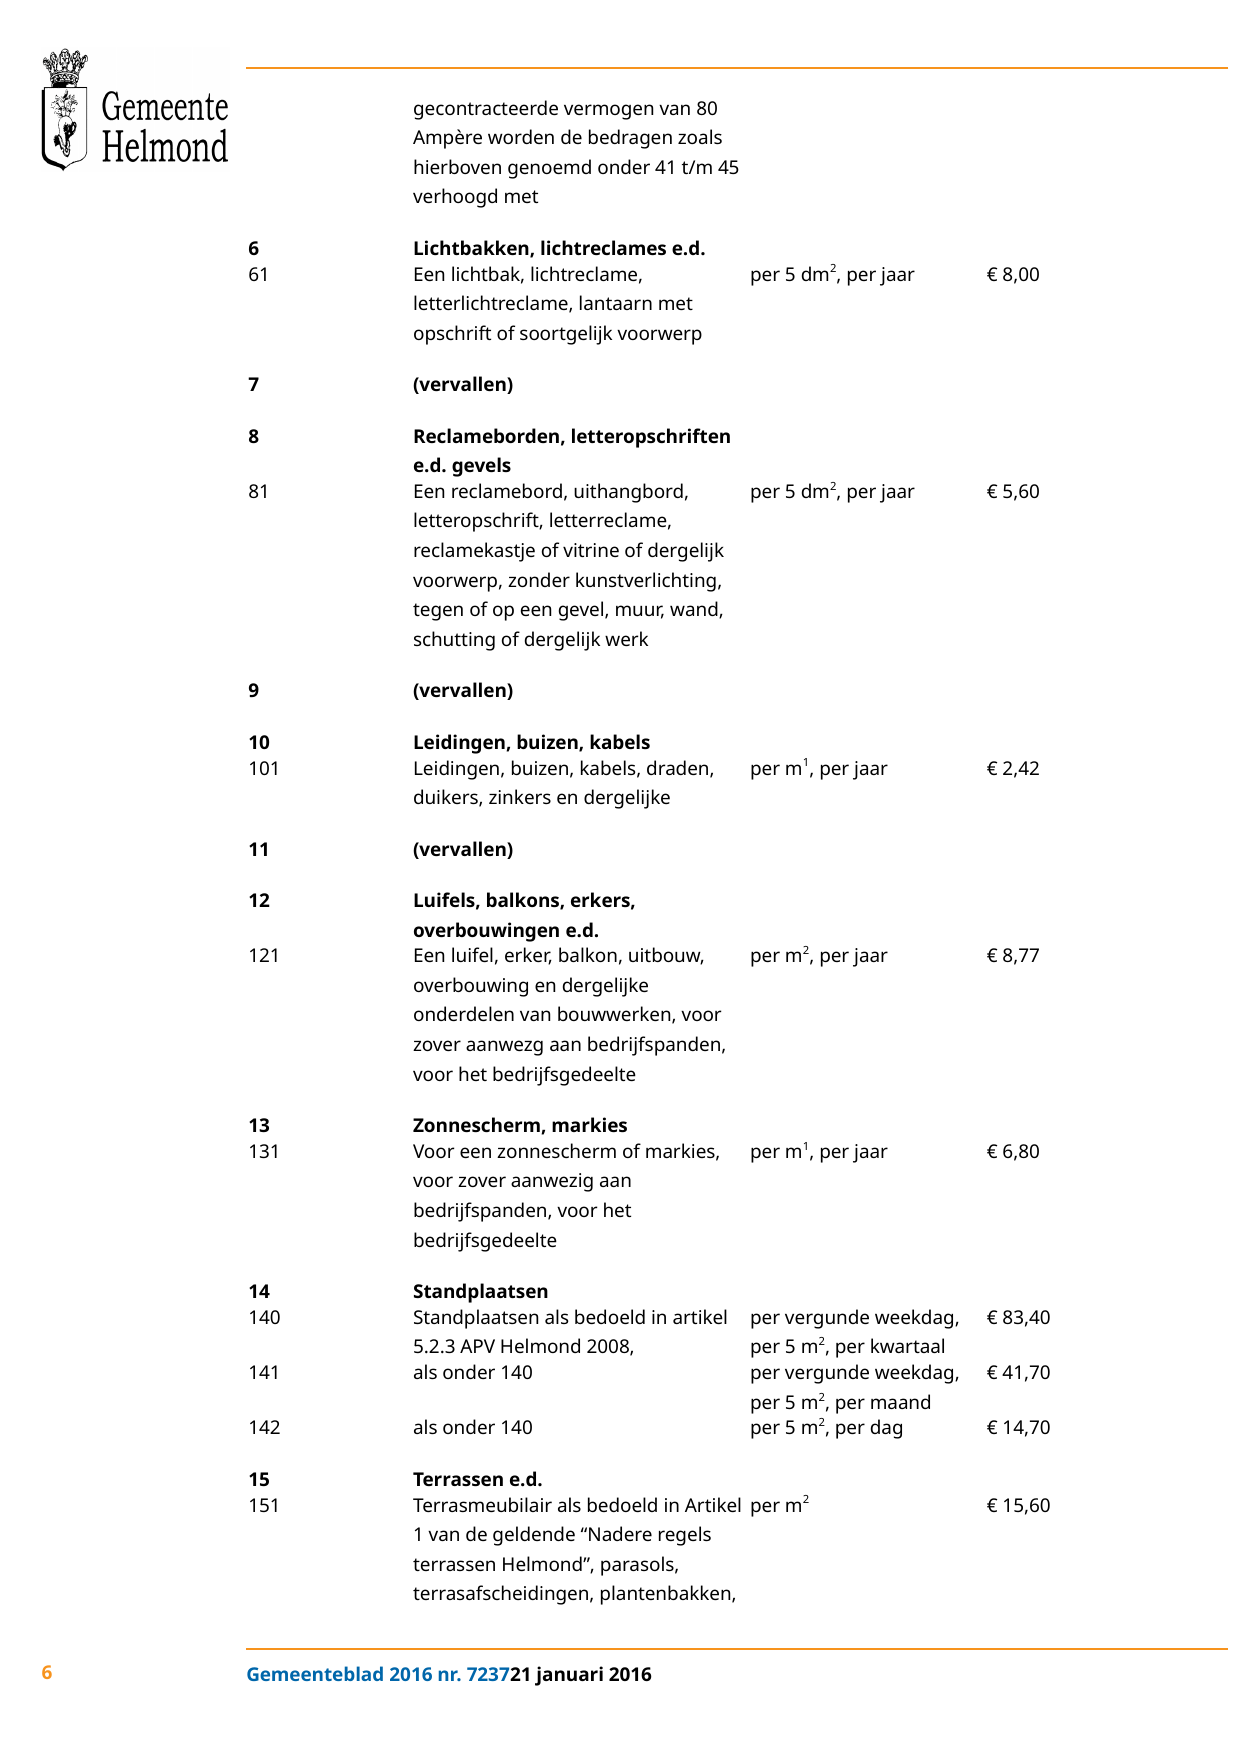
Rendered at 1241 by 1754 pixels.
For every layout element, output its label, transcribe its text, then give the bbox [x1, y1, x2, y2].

table_cell [987, 1112, 1152, 1138]
table_cell 7 [248, 371, 413, 397]
table_cell 61 [248, 261, 413, 346]
table_cell 14 [248, 1278, 413, 1304]
table_cell 81 [248, 478, 413, 652]
table_cell [750, 729, 987, 755]
table_cell [987, 346, 1152, 371]
table_cell [750, 371, 987, 397]
table_cell Voor een zonnescherm of markies, voor zover aanwezig aan bedrijfspanden, voor het bedrijfsgedeelte [413, 1138, 750, 1252]
table_cell [248, 703, 413, 729]
table_cell [248, 1087, 413, 1112]
table_cell (vervallen) [413, 371, 750, 397]
table_cell als onder 140 [413, 1415, 750, 1440]
table_cell 6 [248, 235, 413, 261]
table_cell € 8,00 [987, 261, 1152, 346]
table_cell [413, 346, 750, 371]
table_cell [413, 1440, 750, 1466]
table_cell [248, 346, 413, 371]
table_cell [750, 678, 987, 703]
table_cell per vergunde weekdag, per 5 m2, per maand [750, 1359, 987, 1414]
table_cell 151 [248, 1492, 413, 1606]
table_cell als onder 140 [413, 1359, 750, 1414]
table_cell [413, 209, 750, 235]
table_cell [987, 652, 1152, 677]
table_cell [413, 652, 750, 677]
table_cell gecontracteerde vermogen van 80 Ampère worden de bedragen zoals hierboven genoemd onder 41 t/m 45 verhoogd met [413, 95, 750, 209]
table_cell 9 [248, 678, 413, 703]
table_cell Terrasmeubilair als bedoeld in Artikel 1 van de geldende “Nadere regels terrassen Helmond”, parasols, terrasafscheidingen, plantenbakken, [413, 1492, 750, 1606]
table_cell per m1, per jaar [750, 755, 987, 810]
table_cell 131 [248, 1138, 413, 1252]
table_cell Zonnescherm, markies [413, 1112, 750, 1138]
table_cell € 6,80 [987, 1138, 1152, 1252]
table_cell [750, 1466, 987, 1492]
table_cell Leidingen, buizen, kabels [413, 729, 750, 755]
table_cell [248, 652, 413, 677]
table_cell [987, 95, 1152, 209]
table_cell [987, 703, 1152, 729]
table_cell Luifels, balkons, erkers, overbouwingen e.d. [413, 887, 750, 942]
table_cell € 15,60 [987, 1492, 1152, 1606]
table_cell [750, 1087, 987, 1112]
table_cell [750, 1112, 987, 1138]
table_cell [750, 836, 987, 861]
table_cell 13 [248, 1112, 413, 1138]
table_cell [987, 1087, 1152, 1112]
table_cell per m1, per jaar [750, 1138, 987, 1252]
table_cell [750, 887, 987, 942]
table_cell [987, 836, 1152, 861]
table_cell [987, 209, 1152, 235]
table_cell per 5 dm2, per jaar [750, 261, 987, 346]
table_cell [987, 678, 1152, 703]
table_cell [248, 95, 413, 209]
table_cell € 2,42 [987, 755, 1152, 810]
table_cell [750, 397, 987, 423]
table_cell [987, 235, 1152, 261]
table_cell [750, 703, 987, 729]
table_cell [248, 861, 413, 887]
table_cell [248, 397, 413, 423]
table_cell [987, 397, 1152, 423]
table_cell [987, 371, 1152, 397]
table_cell Leidingen, buizen, kabels, draden, duikers, zinkers en dergelijke [413, 755, 750, 810]
table_cell [750, 1440, 987, 1466]
table_cell Een luifel, erker, balkon, uitbouw, overbouwing en dergelijke onderdelen van bouwwerken, voor zover aanwezg aan bedrijfspanden, voor het bedrijfsgedeelte [413, 943, 750, 1087]
table_cell [987, 729, 1152, 755]
table_cell Terrassen e.d. [413, 1466, 750, 1492]
table_cell [413, 1087, 750, 1112]
table_cell 140 [248, 1304, 413, 1359]
table_cell per vergunde weekdag, per 5 m2, per kwartaal [750, 1304, 987, 1359]
table_cell 10 [248, 729, 413, 755]
table_cell Standplaatsen als bedoeld in artikel 5.2.3 APV Helmond 2008, [413, 1304, 750, 1359]
table_cell (vervallen) [413, 836, 750, 861]
table_cell [987, 423, 1152, 478]
table_cell [987, 861, 1152, 887]
table_cell [413, 1253, 750, 1278]
table_cell 101 [248, 755, 413, 810]
table_cell [248, 1440, 413, 1466]
table_cell per 5 dm2, per jaar [750, 478, 987, 652]
table_cell 142 [248, 1415, 413, 1440]
table_cell Een lichtbak, lichtreclame, letterlichtreclame, lantaarn met opschrift of soortgelijk voorwerp [413, 261, 750, 346]
table_cell 12 [248, 887, 413, 942]
table_cell [248, 209, 413, 235]
table_cell [987, 1278, 1152, 1304]
table_cell Lichtbakken, lichtreclames e.d. [413, 235, 750, 261]
table_cell 11 [248, 836, 413, 861]
table_cell € 14,70 [987, 1415, 1152, 1440]
table_cell [987, 1440, 1152, 1466]
table_cell [248, 810, 413, 836]
table_cell [750, 1253, 987, 1278]
table_cell 121 [248, 943, 413, 1087]
table_cell [750, 1278, 987, 1304]
table_cell [750, 346, 987, 371]
table_cell € 41,70 [987, 1359, 1152, 1414]
table_cell 15 [248, 1466, 413, 1492]
table_cell (vervallen) [413, 678, 750, 703]
table_cell [750, 95, 987, 209]
table_cell per 5 m2, per dag [750, 1415, 987, 1440]
table_cell [413, 703, 750, 729]
table_cell [413, 861, 750, 887]
table_cell [750, 235, 987, 261]
table_cell [987, 1253, 1152, 1278]
table_cell € 8,77 [987, 943, 1152, 1087]
table_cell per m2, per jaar [750, 943, 987, 1087]
table_cell [987, 1466, 1152, 1492]
table_cell [750, 209, 987, 235]
table_cell [987, 810, 1152, 836]
table_cell [248, 1253, 413, 1278]
picture [41, 47, 231, 172]
table_cell [750, 861, 987, 887]
table_cell € 5,60 [987, 478, 1152, 652]
table_cell per m2 [750, 1492, 987, 1606]
table_cell Een reclamebord, uithangbord, letteropschrift, letterreclame, reclamekastje of vitrine of dergelijk voorwerp, zonder kunstverlichting, tegen of op een gevel, muur, wand, schutting of dergelijk werk [413, 478, 750, 652]
table_cell [413, 810, 750, 836]
table_cell € 83,40 [987, 1304, 1152, 1359]
table_cell [750, 810, 987, 836]
table_cell [413, 397, 750, 423]
table_cell Standplaatsen [413, 1278, 750, 1304]
table_cell 141 [248, 1359, 413, 1414]
table_cell Reclameborden, letteropschriften e.d. gevels [413, 423, 750, 478]
table_cell [750, 423, 987, 478]
table_cell [987, 887, 1152, 942]
table_cell 8 [248, 423, 413, 478]
table_cell [750, 652, 987, 677]
